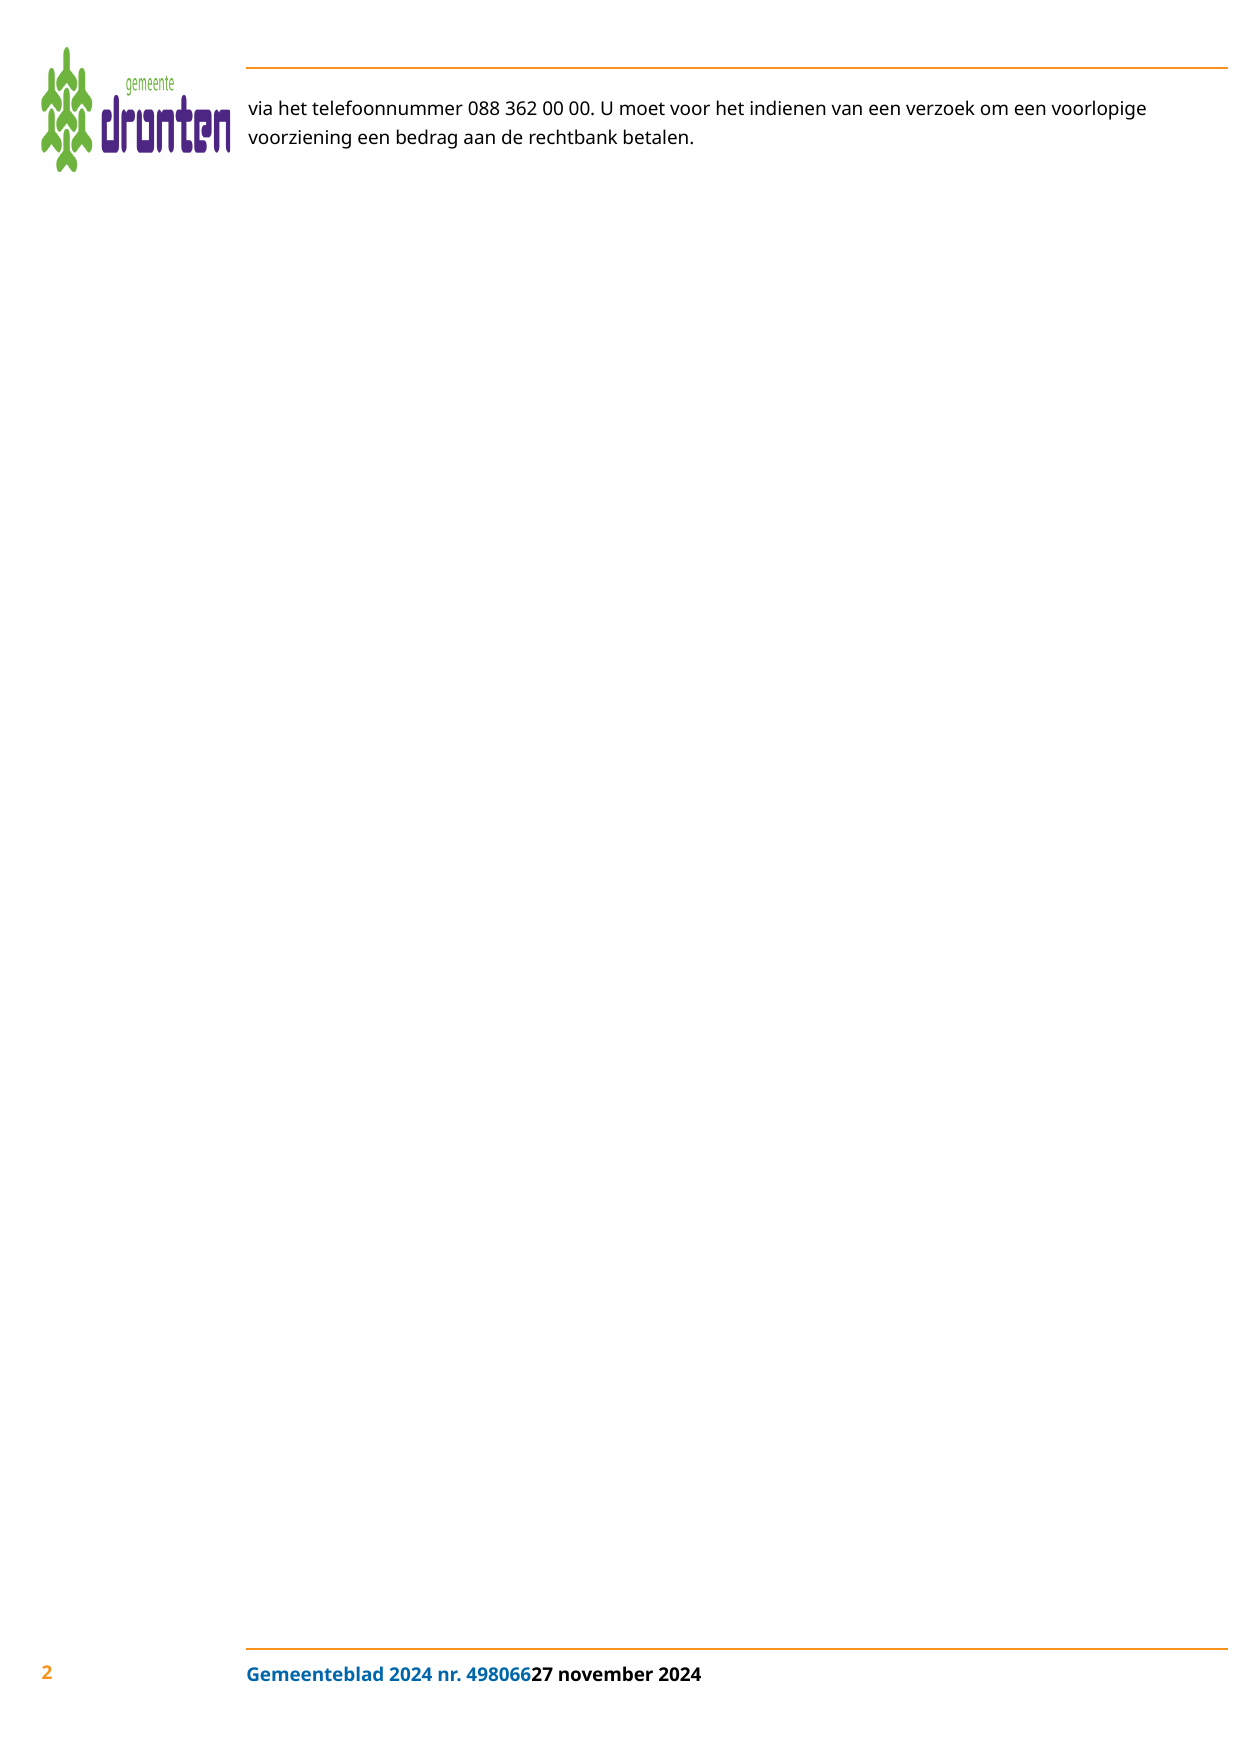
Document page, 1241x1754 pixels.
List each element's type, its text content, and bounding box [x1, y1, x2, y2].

picture [41, 47, 231, 172]
text via het telefoonnummer 088 362 00 00. U moet voor het indienen van een verzoek om een voorlopige voorziening een bedrag aan de rechtbank betalen. [248, 95, 1152, 150]
